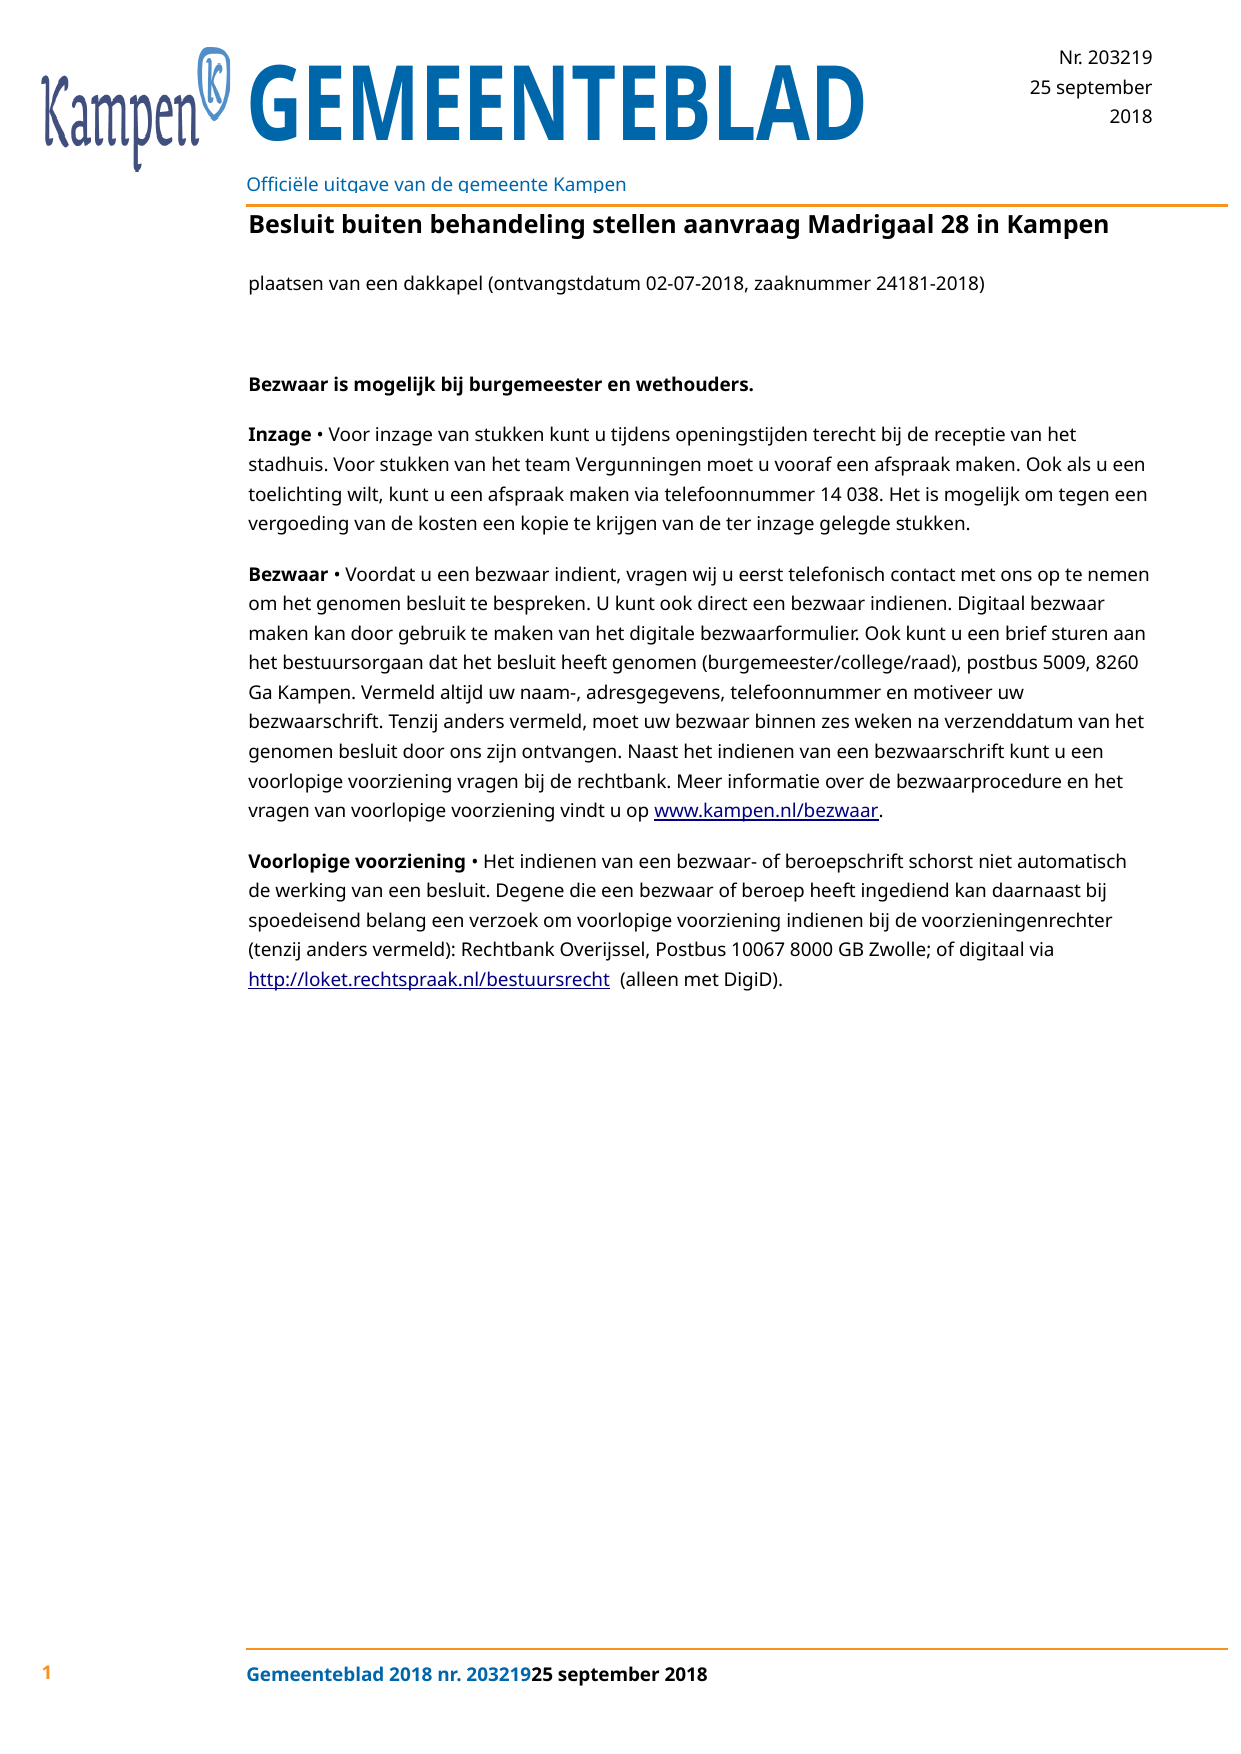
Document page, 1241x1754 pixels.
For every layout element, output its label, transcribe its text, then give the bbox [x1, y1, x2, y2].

text plaatsen van een dakkapel (ontvangstdatum 02-07-2018, zaaknummer 24181-2018) [248, 270, 1152, 296]
text Bezwaar • Voordat u een bezwaar indient, vragen wij u eerst telefonisch contact met ons op te nemen om het genomen besluit te bespreken. U kunt ook direct een bezwaar indienen. Digitaal bezwaar maken kan door gebruik te maken van het digitale bezwaarformulier. Ook kunt u een brief sturen aan het bestuursorgaan dat het besluit heeft genomen (burgemeester/college/raad), postbus 5009, 8260 Ga Kampen. Vermeld altijd uw naam-, adresgegevens, telefoonnummer en motiveer uw bezwaarschrift. Tenzij anders vermeld, moet uw bezwaar binnen zes weken na verzenddatum van het genomen besluit door ons zijn ontvangen. Naast het indienen van een bezwaarschrift kunt u een voorlopige voorziening vragen bij de rechtbank. Meer informatie over de bezwaarprocedure en het vragen van voorlopige voorziening vindt u op www.kampen.nl/bezwaar. [248, 561, 1152, 823]
text Voorlopige voorziening • Het indienen van een bezwaar- of beroepschrift schorst niet automatisch de werking van een besluit. Degene die een bezwaar of beroep heeft ingediend kan daarnaast bij spoedeisend belang een verzoek om voorlopige voorziening indienen bij de voorzieningenrechter (tenzij anders vermeld): Rechtbank Overijssel, Postbus 10067 8000 GB Zwolle; of digitaal via http://loket.rechtspraak.nl/bestuursrecht (alleen met DigiD). [248, 848, 1152, 992]
text Bezwaar is mogelijk bij burgemeester en wethouders. [248, 371, 1152, 397]
picture [41, 47, 231, 172]
text Besluit buiten behandeling stellen aanvraag Madrigaal 28 in Kampen [248, 207, 1152, 241]
text Inzage • Voor inzage van stukken kunt u tijdens openingstijden terecht bij de receptie van het stadhuis. Voor stukken van het team Vergunningen moet u vooraf een afspraak maken. Ook als u een toelichting wilt, kunt u een afspraak maken via telefoonnummer 14 038. Het is mogelijk om tegen een vergoeding van de kosten een kopie te krijgen van de ter inzage gelegde stukken. [248, 422, 1152, 536]
